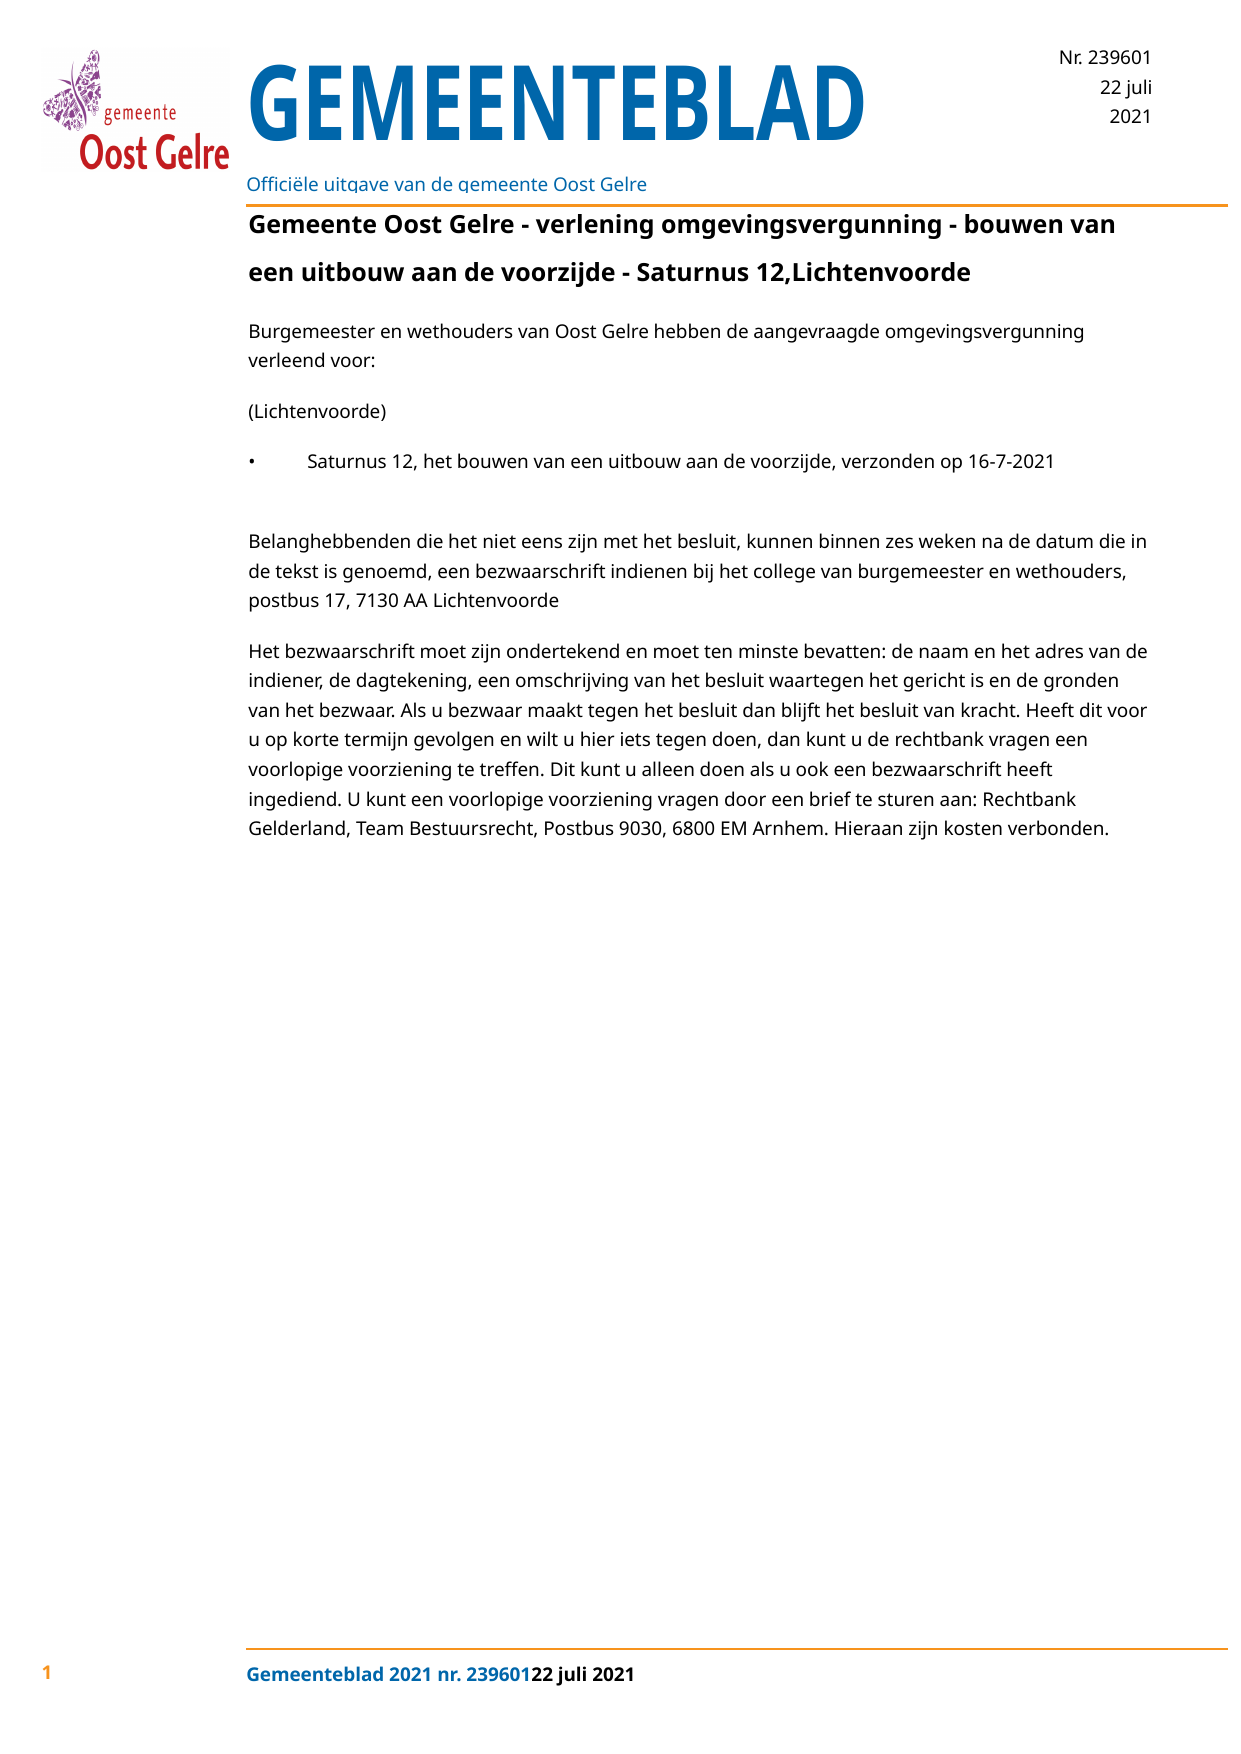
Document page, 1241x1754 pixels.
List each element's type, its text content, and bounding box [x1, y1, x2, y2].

text Het bezwaarschrift moet zijn ondertekend en moet ten minste bevatten: de naam en het adres van de indiener, de dagtekening, een omschrijving van het besluit waartegen het gericht is en de gronden van het bezwaar. Als u bezwaar maakt tegen het besluit dan blijft het besluit van kracht. Heeft dit voor u op korte termijn gevolgen en wilt u hier iets tegen doen, dan kunt u de rechtbank vragen een voorlopige voorziening te treffen. Dit kunt u alleen doen als u ook een bezwaarschrift heeft ingediend. U kunt een voorlopige voorziening vragen door een brief te sturen aan: Rechtbank Gelderland, Team Bestuursrecht, Postbus 9030, 6800 EM Arnhem. Hieraan zijn kosten verbonden. [248, 638, 1152, 841]
text (Lichtenvoorde) [248, 398, 1152, 424]
text Belanghebbenden die het niet eens zijn met het besluit, kunnen binnen zes weken na de datum die in de tekst is genoemd, een bezwaarschrift indienen bij het college van burgemeester en wethouders, postbus 17, 7130 AA Lichtenvoorde [248, 528, 1152, 613]
text Gemeente Oost Gelre - verlening omgevingsvergunning - bouwen van een uitbouw aan de voorzijde - Saturnus 12,Lichtenvoorde [248, 207, 1152, 288]
picture [41, 47, 231, 172]
text Burgemeester en wethouders van Oost Gelre hebben de aangevraagde omgevingsvergunning verleend voor: [248, 318, 1152, 373]
list Saturnus 12, het bouwen van een uitbouw aan de voorzijde, verzonden op 16-7-2021 [248, 448, 1152, 474]
